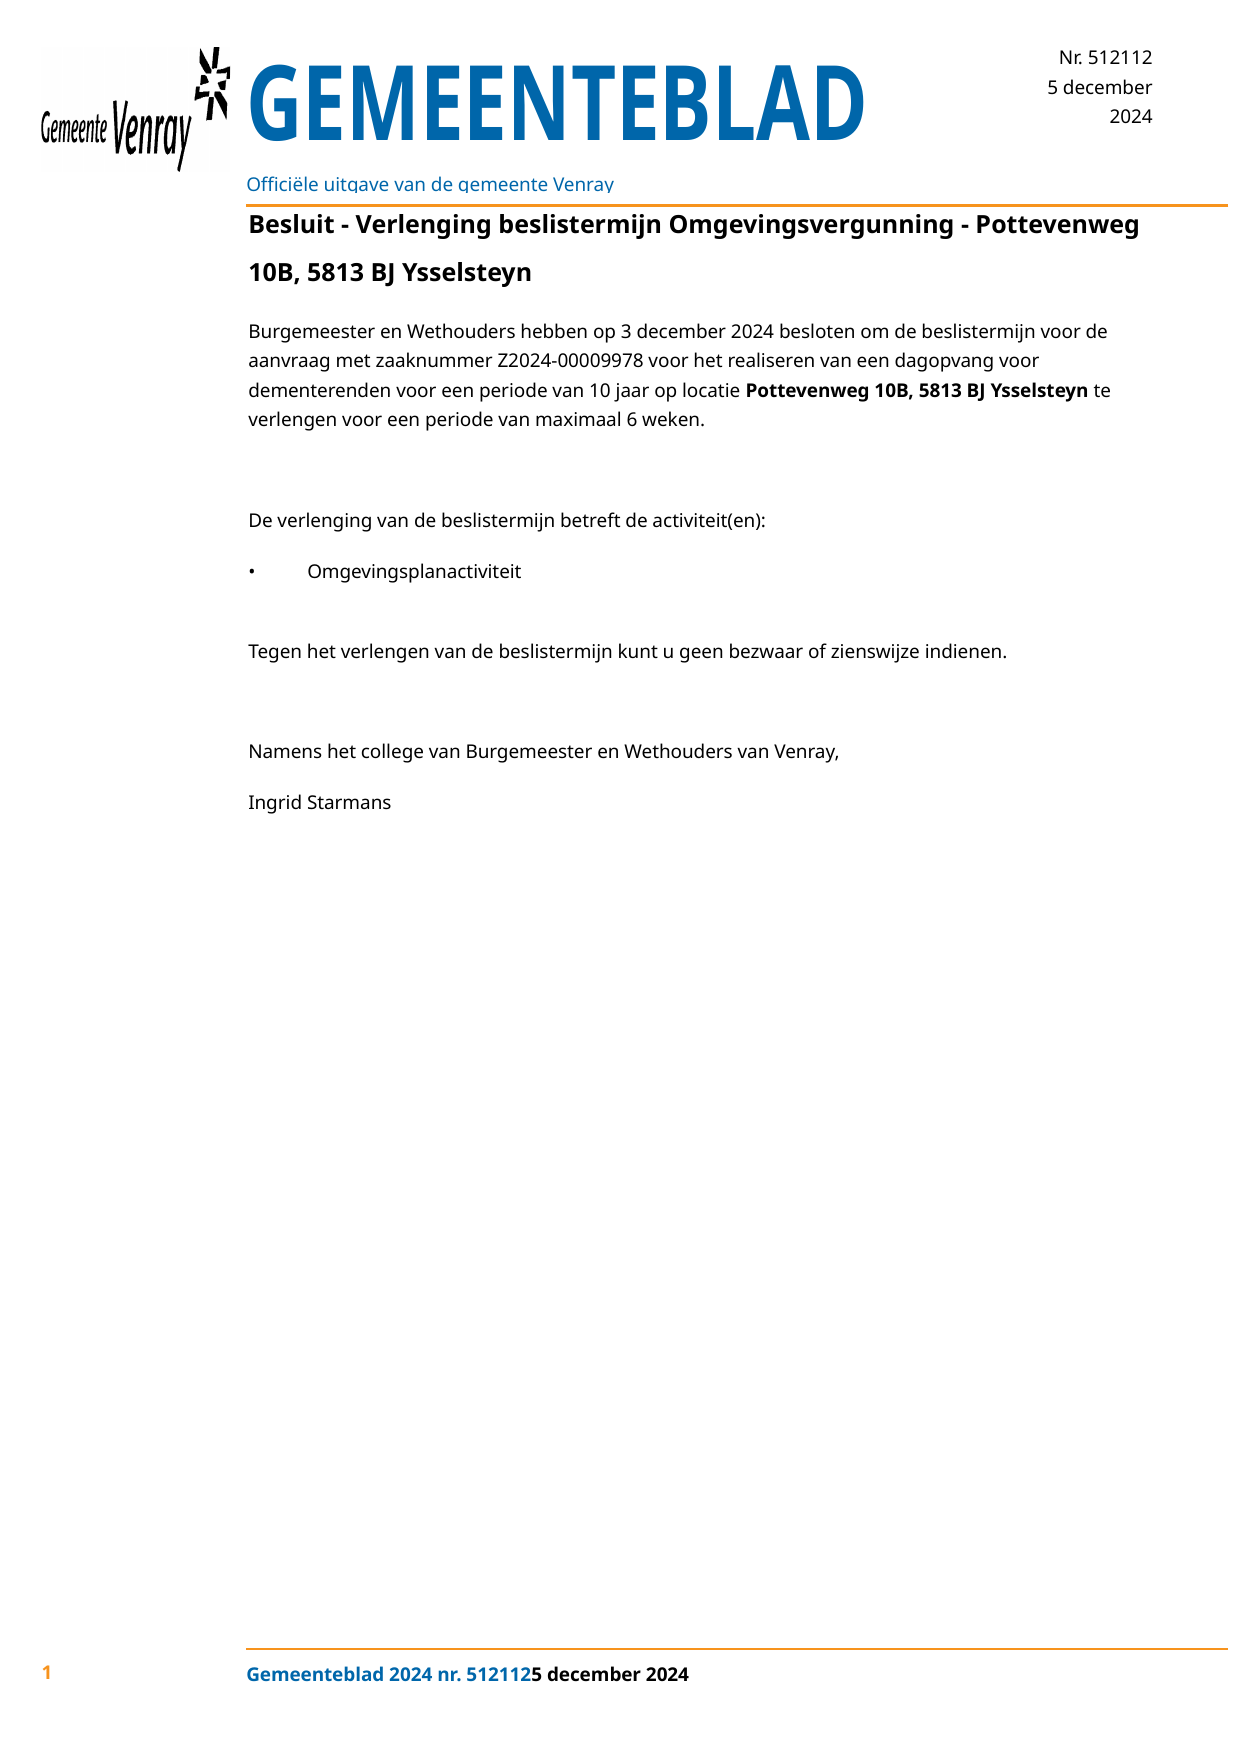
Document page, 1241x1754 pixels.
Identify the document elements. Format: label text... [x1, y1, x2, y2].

text Namens het college van Burgemeester en Wethouders van Venray, [248, 739, 1152, 764]
text De verlenging van de beslistermijn betreft de activiteit(en): [248, 507, 1152, 533]
text Ingrid Starmans [248, 789, 1152, 815]
text Besluit - Verlenging beslistermijn Omgevingsvergunning - Pottevenweg 10B, 5813 BJ Ysselsteyn [248, 207, 1152, 288]
text Tegen het verlengen van de beslistermijn kunt u geen bezwaar of zienswijze indienen. [248, 638, 1152, 664]
picture [41, 47, 231, 172]
list Omgevingsplanactiviteit [248, 558, 1152, 584]
text Burgemeester en Wethouders hebben op 3 december 2024 besloten om de beslistermijn voor de aanvraag met zaaknummer Z2024-00009978 voor het realiseren van een dagopvang voor dementerenden voor een periode van 10 jaar op locatie Pottevenweg 10B, 5813 BJ Ysselsteyn te verlengen voor een periode van maximaal 6 weken. [248, 318, 1152, 432]
